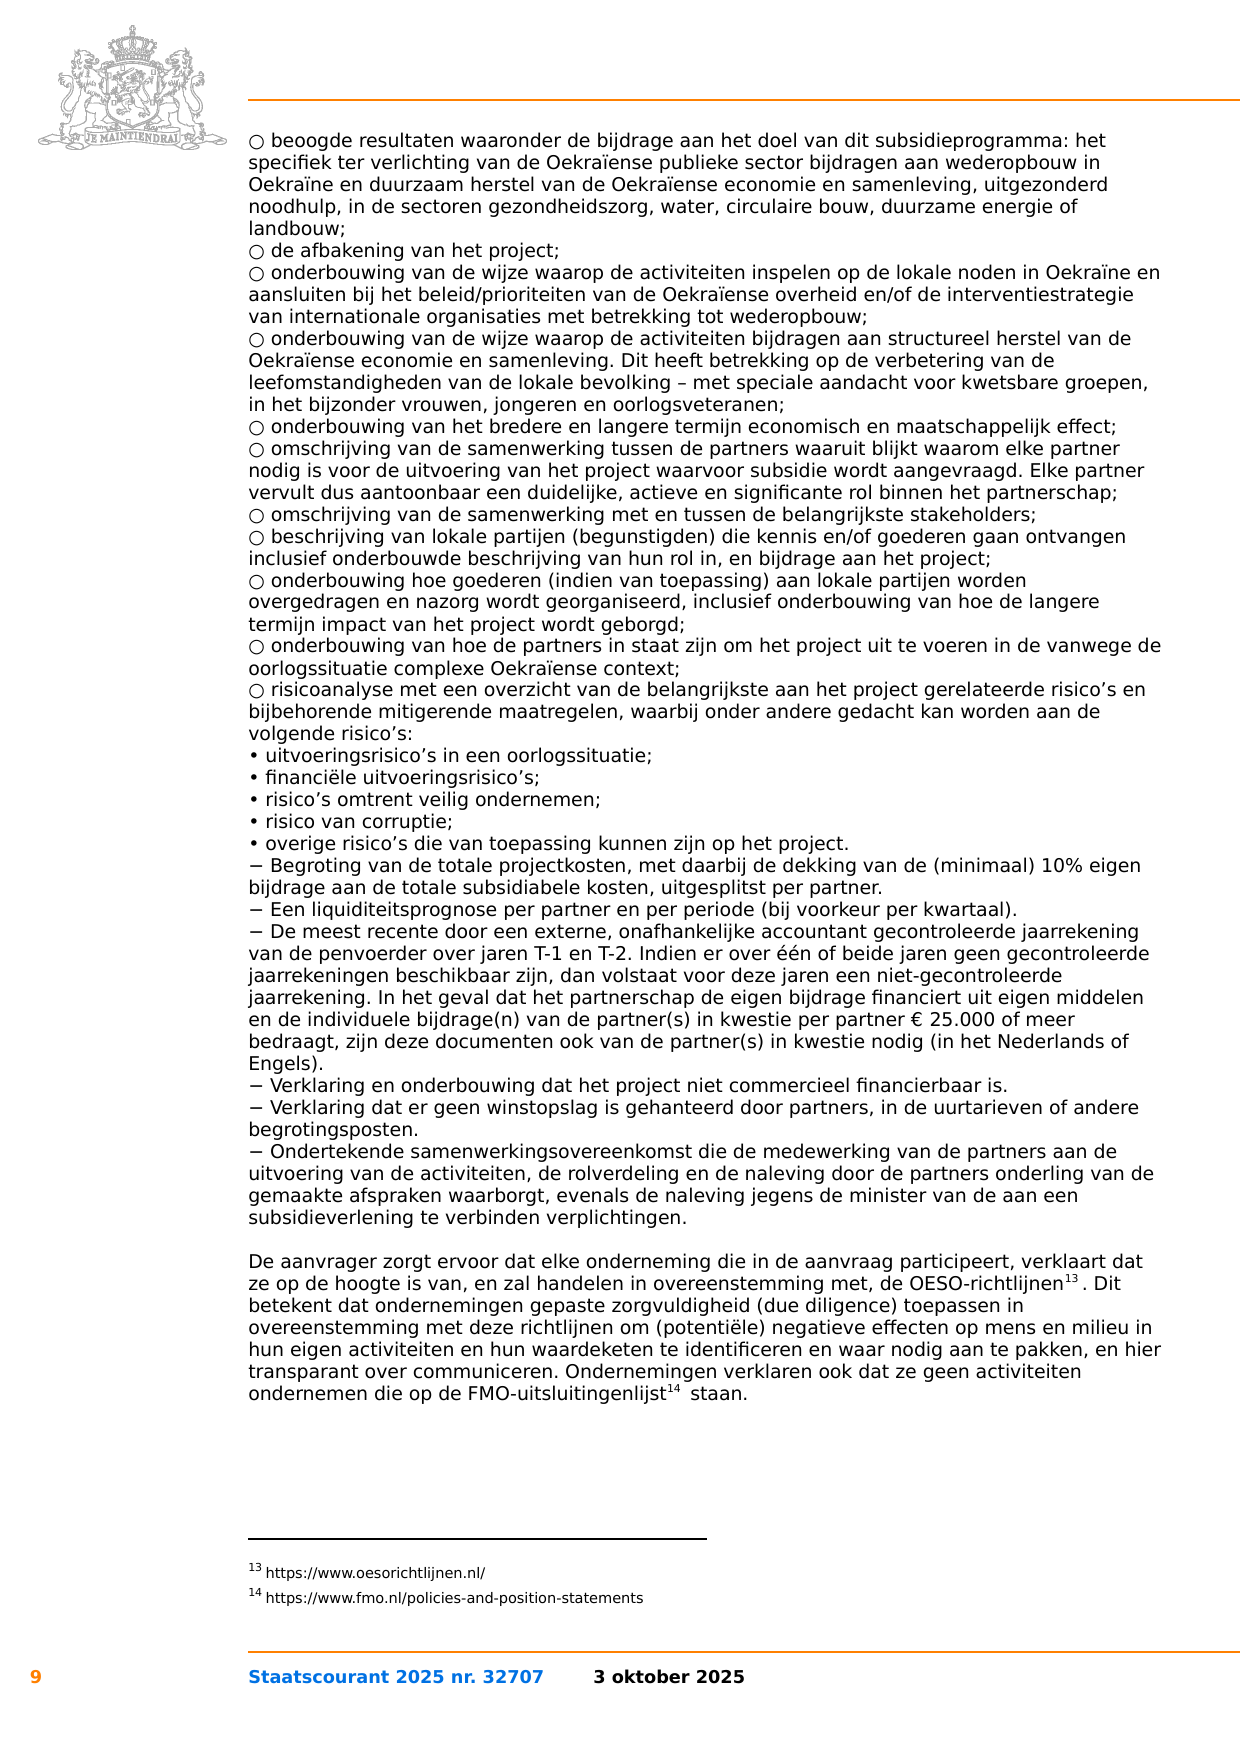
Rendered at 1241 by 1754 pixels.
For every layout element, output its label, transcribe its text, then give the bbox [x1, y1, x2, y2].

text https://www.oesorichtlijnen.nl/ [248, 1561, 1163, 1583]
picture [38, 25, 227, 150]
text − De meest recente door een externe, onafhankelijke accountant gecontroleerde jaarrekening van de penvoerder over jaren T-1 en T-2. Indien er over één of beide jaren geen gecontroleerde jaarrekeningen beschikbaar zijn, dan volstaat voor deze jaren een niet-gecontroleerde jaarrekening. In het geval dat het partnerschap de eigen bijdrage financiert uit eigen middelen en de individuele bijdrage(n) van de partner(s) in kwestie per partner € 25.000 of meer bedraagt, zijn deze documenten ook van de partner(s) in kwestie nodig (in het Nederlands of Engels). [248, 921, 1163, 1075]
text ○ onderbouwing van de wijze waarop de activiteiten bijdragen aan structureel herstel van de Oekraïense economie en samenleving. Dit heeft betrekking op de verbetering van de leefomstandigheden van de lokale bevolking – met speciale aandacht voor kwetsbare groepen, in het bijzonder vrouwen, jongeren en oorlogsveteranen; [248, 328, 1163, 416]
text ○ risicoanalyse met een overzicht van de belangrijkste aan het project gerelateerde risico’s en bijbehorende mitigerende maatregelen, waarbij onder andere gedacht kan worden aan de volgende risico’s: [248, 679, 1163, 745]
text ○ onderbouwing hoe goederen (indien van toepassing) aan lokale partijen worden overgedragen en nazorg wordt georganiseerd, inclusief onderbouwing van hoe de langere termijn impact van het project wordt geborgd; [248, 569, 1163, 635]
text • risico van corruptie; [248, 811, 1163, 833]
text ○ beschrijving van lokale partijen (begunstigden) die kennis en/of goederen gaan ontvangen inclusief onderbouwde beschrijving van hun rol in, en bijdrage aan het project; [248, 526, 1163, 569]
text − Een liquiditeitsprognose per partner en per periode (bij voorkeur per kwartaal). [248, 899, 1163, 921]
text • overige risico’s die van toepassing kunnen zijn op het project. [248, 833, 1163, 855]
text − Ondertekende samenwerkingsovereenkomst die de medewerking van de partners aan de uitvoering van de activiteiten, de rolverdeling en de naleving door de partners onderling van de gemaakte afspraken waarborgt, evenals de naleving jegens de minister van de aan een subsidieverlening te verbinden verplichtingen. [248, 1141, 1163, 1229]
text − Verklaring dat er geen winstopslag is gehanteerd door partners, in de uurtarieven of andere begrotingsposten. [248, 1097, 1163, 1141]
text − Verklaring en onderbouwing dat het project niet commercieel financierbaar is. [248, 1075, 1163, 1097]
text • financiële uitvoeringsrisico’s; [248, 767, 1163, 789]
text − Begroting van de totale projectkosten, met daarbij de dekking van de (minimaal) 10% eigen bijdrage aan de totale subsidiabele kosten, uitgesplitst per partner. [248, 855, 1163, 899]
text ○ omschrijving van de samenwerking met en tussen de belangrijkste stakeholders; [248, 503, 1163, 526]
text ○ beoogde resultaten waaronder de bijdrage aan het doel van dit subsidieprogramma: het specifiek ter verlichting van de Oekraïense publieke sector bijdragen aan wederopbouw in Oekraïne en duurzaam herstel van de Oekraïense economie en samenleving, uitgezonderd noodhulp, in de sectoren gezondheidszorg, water, circulaire bouw, duurzame energie of landbouw; [248, 130, 1163, 240]
text De aanvrager zorgt ervoor dat elke onderneming die in de aanvraag participeert, verklaart dat ze op de hoogte is van, en zal handelen in overeenstemming met, de OESO-richtlijnen. Dit betekent dat ondernemingen gepaste zorgvuldigheid (due diligence) toepassen in overeenstemming met deze richtlijnen om (potentiële) negatieve effecten op mens en milieu in hun eigen activiteiten en hun waardeketen te identificeren en waar nodig aan te pakken, en hier transparant over communiceren. Ondernemingen verklaren ook dat ze geen activiteiten ondernemen die op de FMO-uitsluitingenlijst staan. [248, 1251, 1163, 1404]
text • risico’s omtrent veilig ondernemen; [248, 789, 1163, 811]
text ○ onderbouwing van de wijze waarop de activiteiten inspelen op de lokale noden in Oekraïne en aansluiten bij het beleid/prioriteiten van de Oekraïense overheid en/of de interventiestrategie van internationale organisaties met betrekking tot wederopbouw; [248, 262, 1163, 328]
text ○ onderbouwing van het bredere en langere termijn economisch en maatschappelijk effect; [248, 416, 1163, 438]
text https://www.fmo.nl/policies-and-position-statements [248, 1586, 1163, 1608]
text ○ onderbouwing van hoe de partners in staat zijn om het project uit te voeren in de vanwege de oorlogssituatie complexe Oekraïense context; [248, 635, 1163, 679]
text ○ de afbakening van het project; [248, 240, 1163, 262]
text ○ omschrijving van de samenwerking tussen de partners waaruit blijkt waarom elke partner nodig is voor de uitvoering van het project waarvoor subsidie wordt aangevraagd. Elke partner vervult dus aantoonbaar een duidelijke, actieve en significante rol binnen het partnerschap; [248, 438, 1163, 503]
text • uitvoeringsrisico’s in een oorlogssituatie; [248, 745, 1163, 767]
